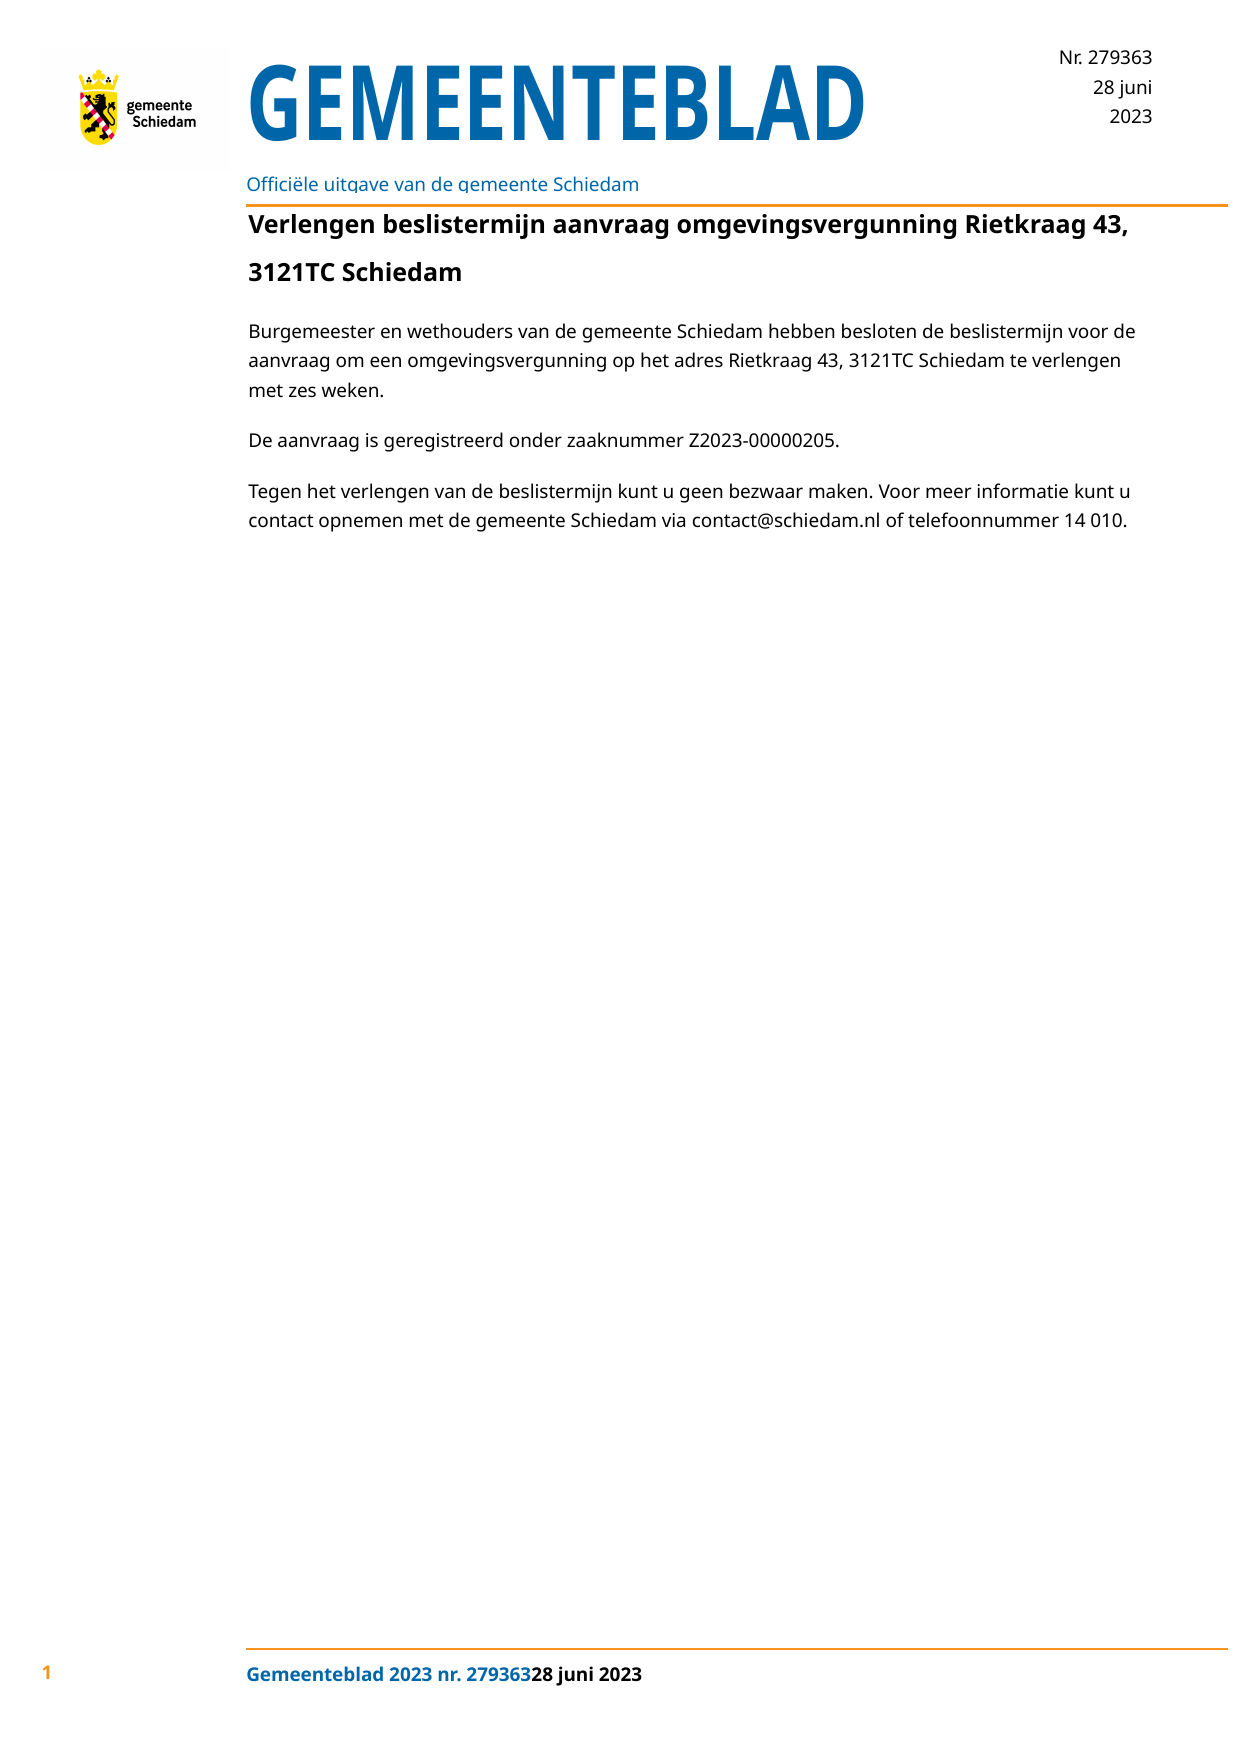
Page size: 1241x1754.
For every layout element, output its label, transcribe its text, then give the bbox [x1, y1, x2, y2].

text Burgemeester en wethouders van de gemeente Schiedam hebben besloten de beslistermijn voor de aanvraag om een omgevingsvergunning op het adres Rietkraag 43, 3121TC Schiedam te verlengen met zes weken. [248, 318, 1152, 403]
picture [41, 47, 231, 172]
text De aanvraag is geregistreerd onder zaaknummer Z2023-00000205. [248, 427, 1152, 453]
text Tegen het verlengen van de beslistermijn kunt u geen bezwaar maken. Voor meer informatie kunt u contact opnemen met de gemeente Schiedam via contact@schiedam.nl of telefoonnummer 14 010. [248, 478, 1152, 533]
text Verlengen beslistermijn aanvraag omgevingsvergunning Rietkraag 43, 3121TC Schiedam [248, 207, 1152, 288]
